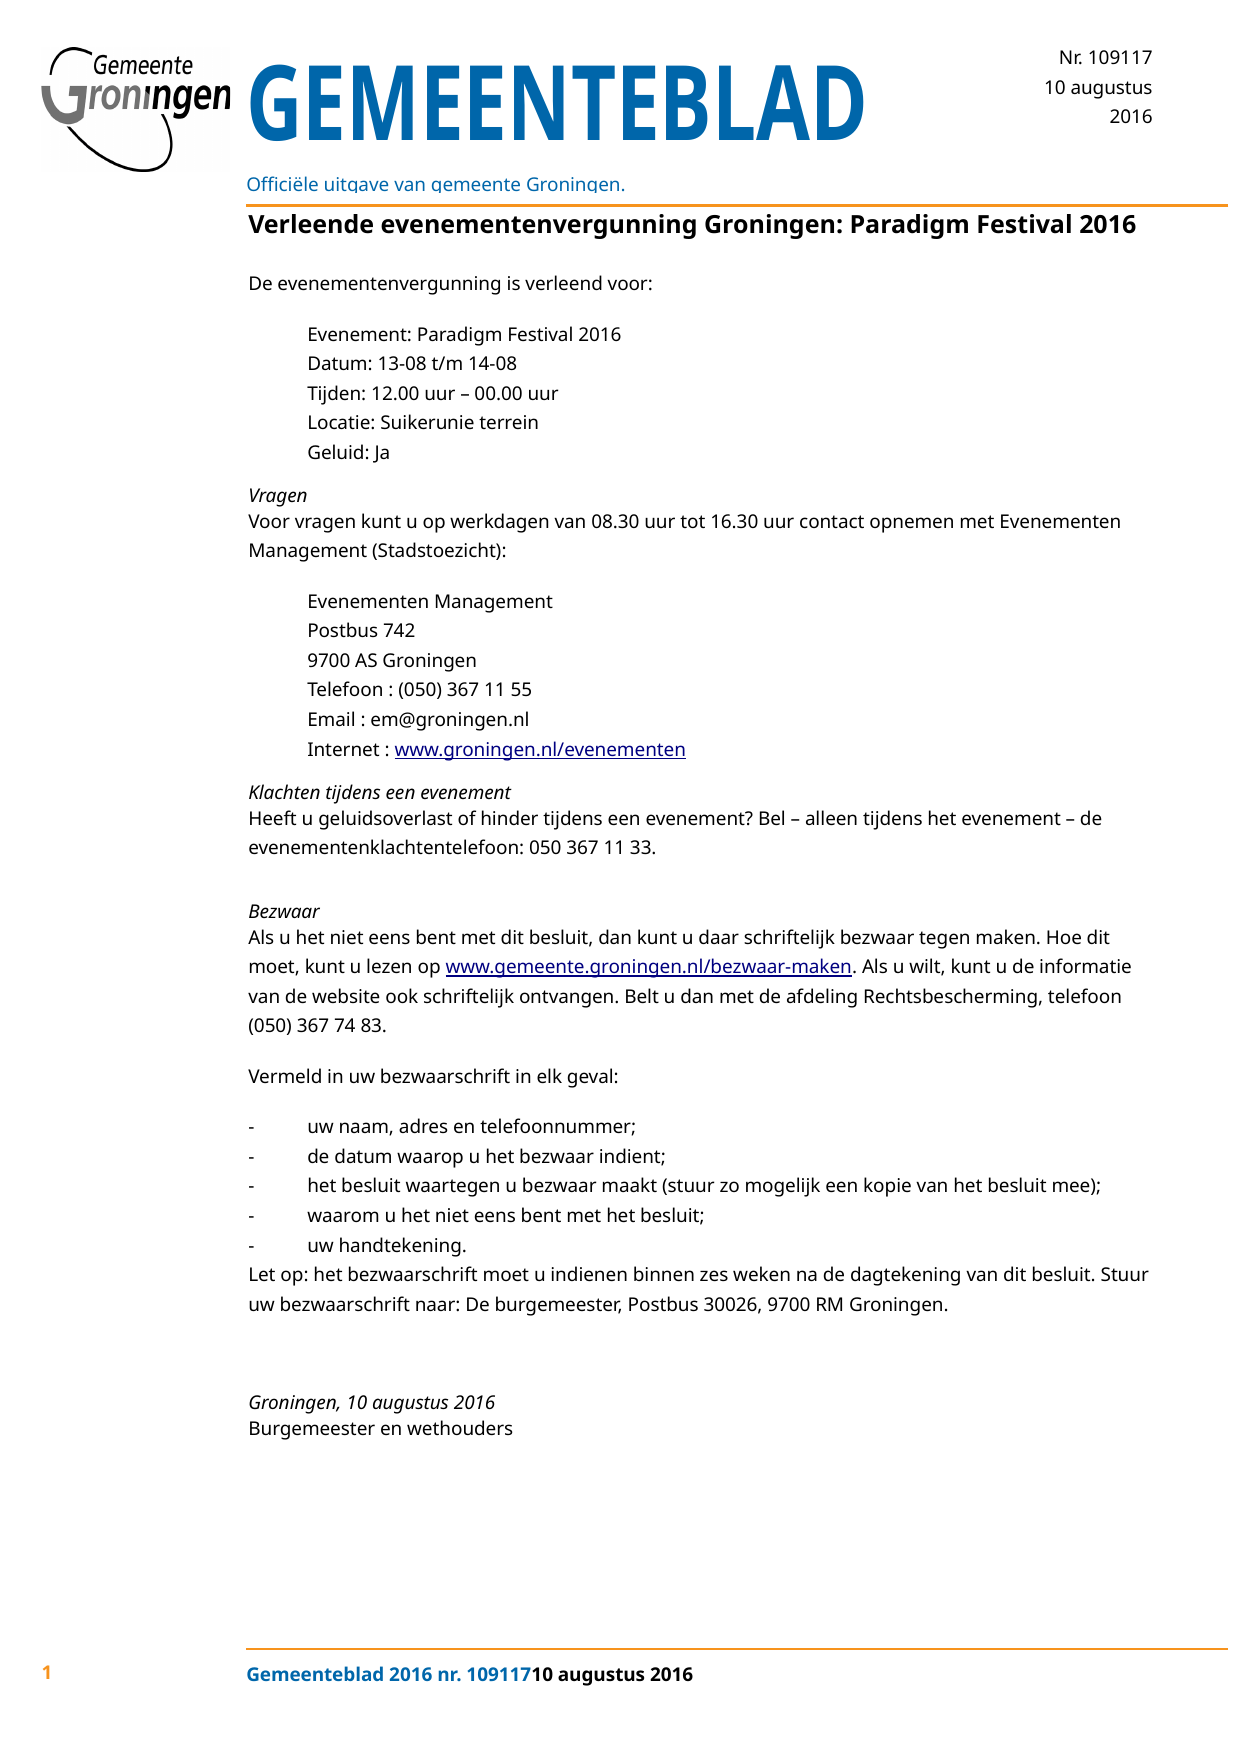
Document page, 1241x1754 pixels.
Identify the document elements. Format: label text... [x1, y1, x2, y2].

list waarom u het niet eens bent met het besluit; [248, 1202, 1152, 1228]
list Internet : www.groningen.nl/evenementen [248, 736, 1152, 762]
picture [41, 47, 231, 172]
text Als u het niet eens bent met dit besluit, dan kunt u daar schriftelijk bezwaar tegen maken. Hoe dit moet, kunt u lezen op www.gemeente.groningen.nl/bezwaar-maken. Als u wilt, kunt u de informatie van de website ook schriftelijk ontvangen. Belt u dan met de afdeling Rechtsbescherming, telefoon (050) 367 74 83. [248, 924, 1152, 1038]
text Verleende evenementenvergunning Groningen: Paradigm Festival 2016 [248, 207, 1152, 241]
list uw naam, adres en telefoonnummer; [248, 1113, 1152, 1139]
text Vermeld in uw bezwaarschrift in elk geval: [248, 1063, 1152, 1089]
list de datum waarop u het bezwaar indient; [248, 1143, 1152, 1169]
text Klachten tijdens een evenement [248, 779, 1152, 805]
list 9700 AS Groningen [248, 647, 1152, 673]
list uw handtekening. [248, 1232, 1152, 1258]
text De evenementenvergunning is verleend voor: [248, 270, 1152, 296]
list Datum: 13-08 t/m 14-08 [248, 350, 1152, 376]
list Locatie: Suikerunie terrein [248, 409, 1152, 435]
list Geluid: Ja [248, 439, 1152, 465]
text Vragen [248, 482, 1152, 508]
text Let op: het bezwaarschrift moet u indienen binnen zes weken na de dagtekening van dit besluit. Stuur uw bezwaarschrift naar: De burgemeester, Postbus 30026, 9700 RM Groningen. [248, 1261, 1152, 1317]
text Heeft u geluidsoverlast of hinder tijdens een evenement? Bel – alleen tijdens het evenement – de evenementenklachtentelefoon: 050 367 11 33. [248, 805, 1152, 860]
list Evenementen Management [248, 588, 1152, 614]
text Burgemeester en wethouders [248, 1415, 1152, 1441]
list Telefoon : (050) 367 11 55 [248, 677, 1152, 702]
list het besluit waartegen u bezwaar maakt (stuur zo mogelijk een kopie van het besluit mee); [248, 1173, 1152, 1198]
list Tijden: 12.00 uur – 00.00 uur [248, 380, 1152, 406]
list Postbus 742 [248, 617, 1152, 643]
text Bezwaar [248, 898, 1152, 924]
text Groningen, 10 augustus 2016 [248, 1389, 1152, 1415]
text Voor vragen kunt u op werkdagen van 08.30 uur tot 16.30 uur contact opnemen met Evenementen Management (Stadstoezicht): [248, 508, 1152, 563]
list Evenement: Paradigm Festival 2016 [248, 321, 1152, 346]
list Email : em@groningen.nl [248, 706, 1152, 732]
